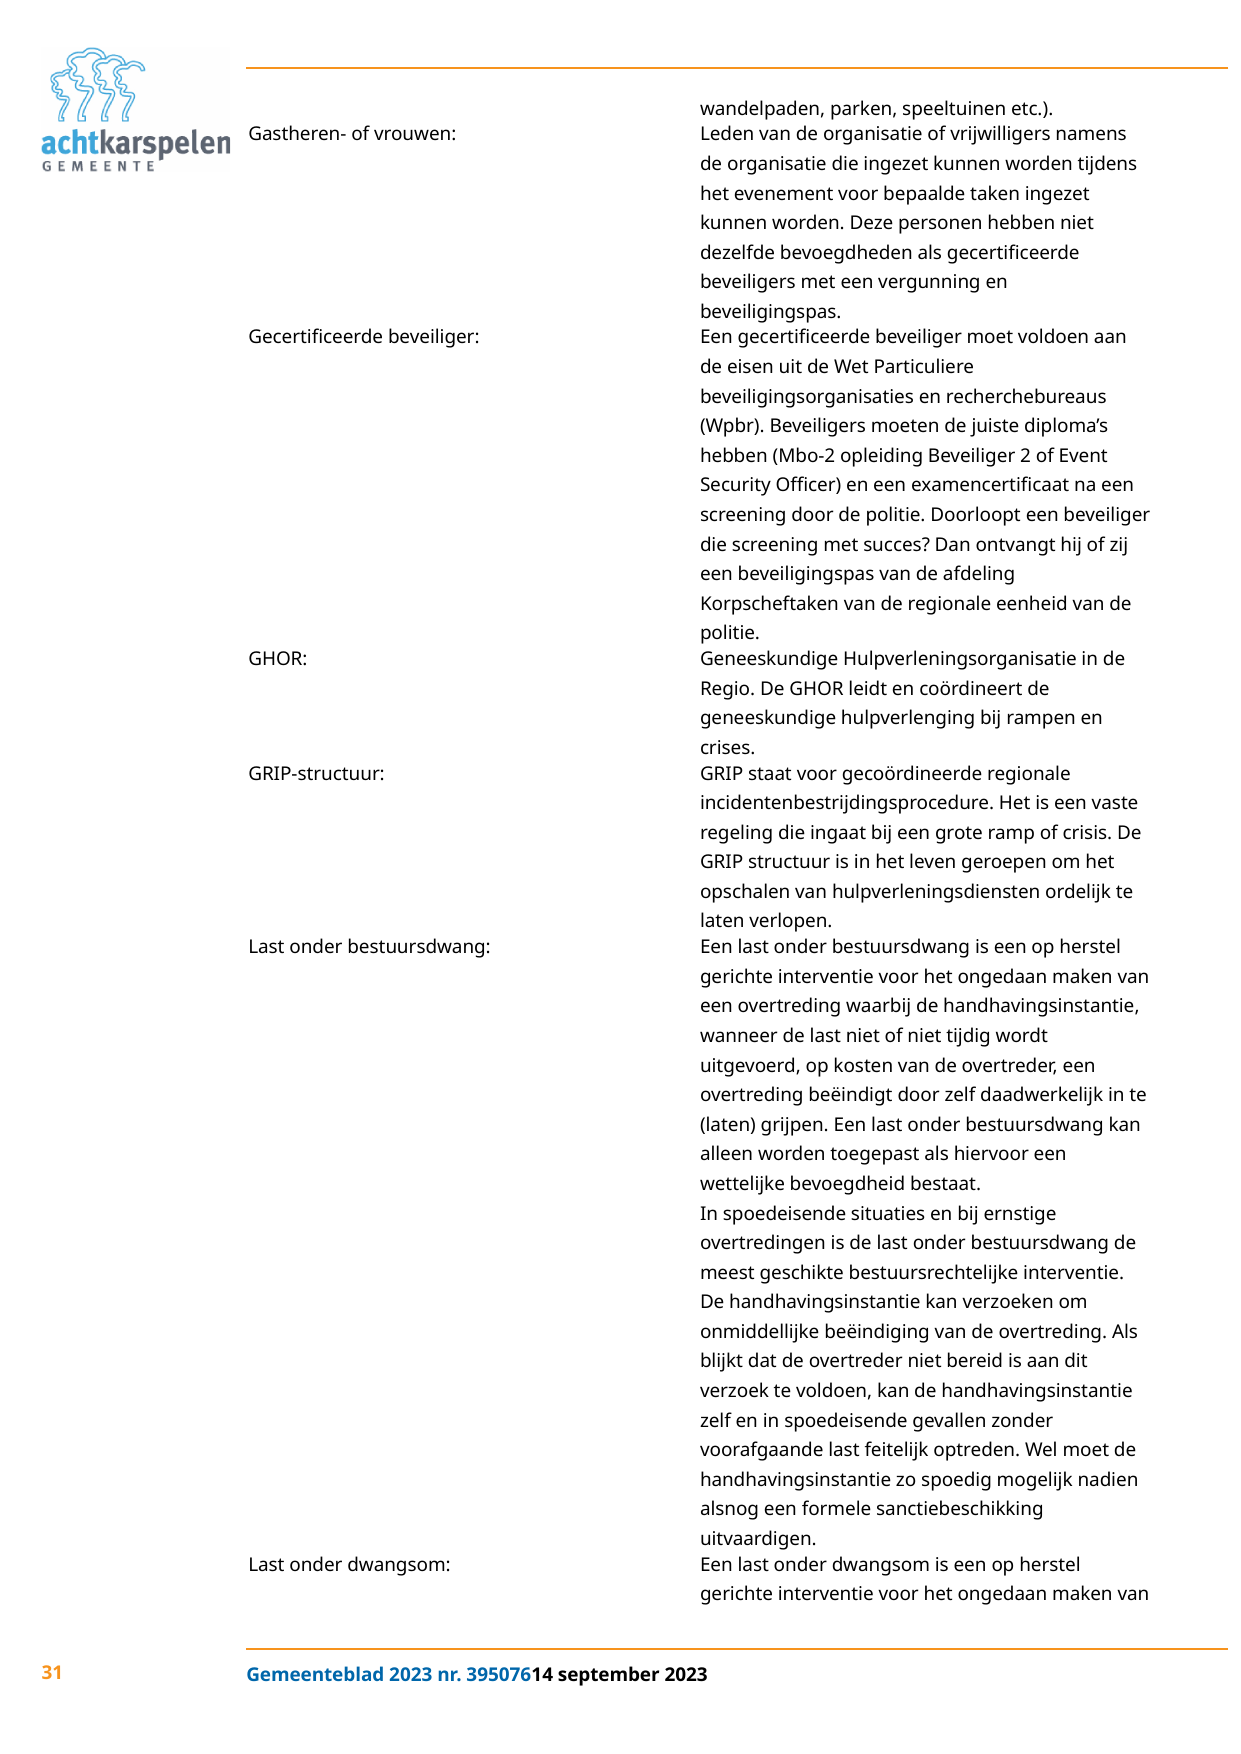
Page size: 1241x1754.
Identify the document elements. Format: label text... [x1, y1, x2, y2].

table_cell GRIP-structuur: [248, 760, 700, 933]
table_cell Gastheren- of vrouwen: [248, 121, 700, 324]
table_cell GHOR: [248, 645, 700, 760]
table_cell Een gecertificeerde beveiliger moet voldoen aan de eisen uit de Wet Particuliere beveiligingsorganisaties en recherchebureaus (Wpbr). Beveiligers moeten de juiste diploma’s hebben (Mbo-2 opleiding Beveiliger 2 of Event Security Officer) en een examencertificaat na een screening door de politie. Doorloopt een beveiliger die screening met succes? Dan ontvangt hij of zij een beveiligingspas van de afdeling Korpscheftaken van de regionale eenheid van de politie. [700, 324, 1152, 645]
table_cell Last onder bestuursdwang: [248, 934, 700, 1551]
table_cell Leden van de organisatie of vrijwilligers namens de organisatie die ingezet kunnen worden tijdens het evenement voor bepaalde taken ingezet kunnen worden. Deze personen hebben niet dezelfde bevoegdheden als gecertificeerde beveiligers met een vergunning en beveiligingspas. [700, 121, 1152, 324]
table_cell Gecertificeerde beveiliger: [248, 324, 700, 645]
table_cell [248, 95, 700, 121]
table_cell Een last onder bestuursdwang is een op herstel gerichte interventie voor het ongedaan maken van een overtreding waarbij de handhavingsinstantie, wanneer de last niet of niet tijdig wordt uitgevoerd, op kosten van de overtreder, een overtreding beëindigt door zelf daadwerkelijk in te (laten) grijpen. Een last onder bestuursdwang kan alleen worden toegepast als hiervoor een wettelijke bevoegdheid bestaat. In spoedeisende situaties en bij ernstige overtredingen is de last onder bestuursdwang de meest geschikte bestuursrechtelijke interventie. De handhavingsinstantie kan verzoeken om onmiddellijke beëindiging van de overtreding. Als blijkt dat de overtreder niet bereid is aan dit verzoek te voldoen, kan de handhavingsinstantie zelf en in spoedeisende gevallen zonder voorafgaande last feitelijk optreden. Wel moet de handhavingsinstantie zo spoedig mogelijk nadien alsnog een formele sanctiebeschikking uitvaardigen. [700, 934, 1152, 1551]
picture [41, 47, 231, 172]
table_cell GRIP staat voor gecoördineerde regionale incidentenbestrijdingsprocedure. Het is een vaste regeling die ingaat bij een grote ramp of crisis. De GRIP structuur is in het leven geroepen om het opschalen van hulpverleningsdiensten ordelijk te laten verlopen. [700, 760, 1152, 933]
table_cell Last onder dwangsom: [248, 1551, 700, 1606]
table_cell Geneeskundige Hulpverleningsorganisatie in de Regio. De GHOR leidt en coördineert de geneeskundige hulpverlenging bij rampen en crises. [700, 645, 1152, 760]
table_cell wandelpaden, parken, speeltuinen etc.). [700, 95, 1152, 121]
table_cell Een last onder dwangsom is een op herstel gerichte interventie voor het ongedaan maken van [700, 1551, 1152, 1606]
